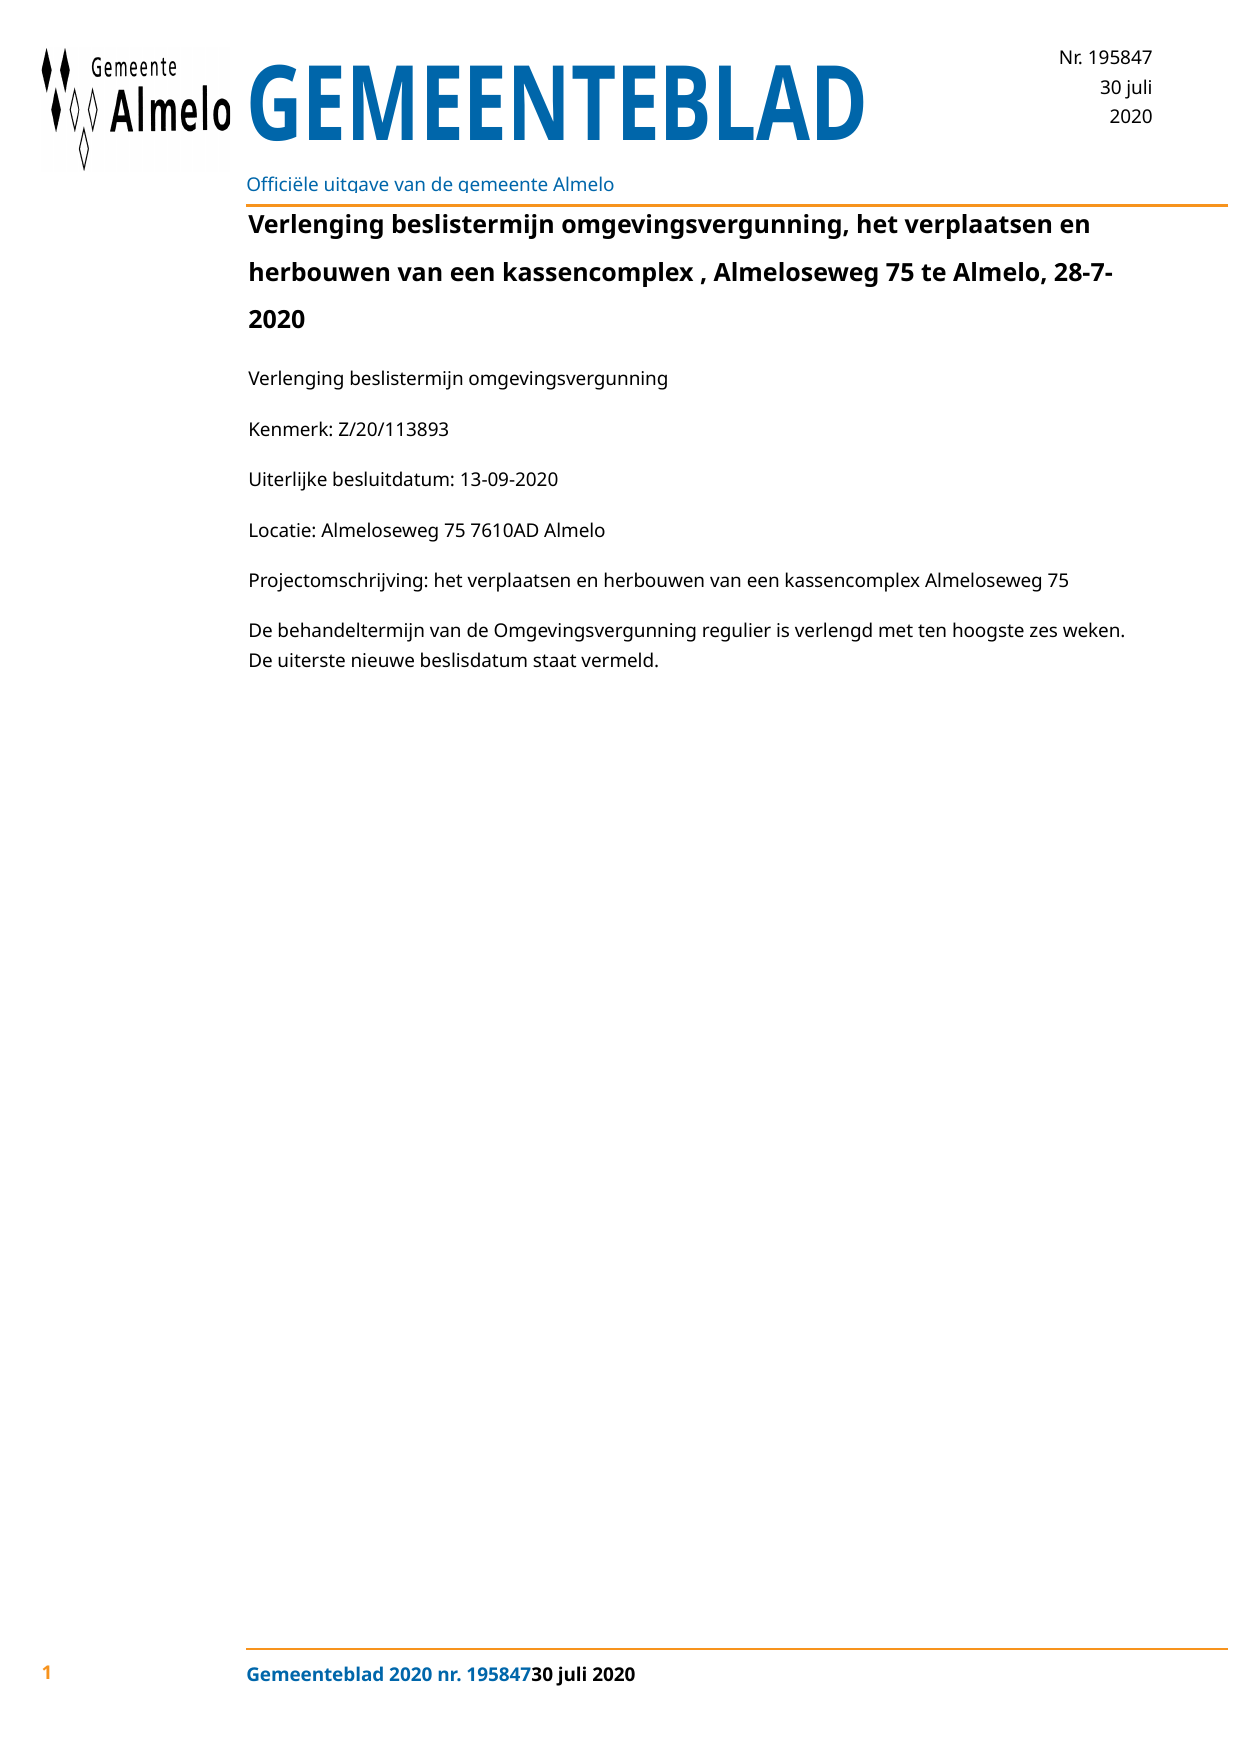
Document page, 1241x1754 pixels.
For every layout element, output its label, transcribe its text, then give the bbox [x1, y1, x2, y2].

text Verlenging beslistermijn omgevingsvergunning [248, 366, 1152, 391]
text Verlenging beslistermijn omgevingsvergunning, het verplaatsen en herbouwen van een kassencomplex , Almeloseweg 75 te Almelo, 28-7-2020 [248, 207, 1152, 336]
text Kenmerk: Z/20/113893 [248, 416, 1152, 442]
text De behandeltermijn van de Omgevingsvergunning regulier is verlengd met ten hoogste zes weken. De uiterste nieuwe beslisdatum staat vermeld. [248, 618, 1152, 673]
text Uiterlijke besluitdatum: 13-09-2020 [248, 466, 1152, 492]
text Projectomschrijving: het verplaatsen en herbouwen van een kassencomplex Almeloseweg 75 [248, 567, 1152, 593]
picture [41, 47, 231, 172]
text Locatie: Almeloseweg 75 7610AD Almelo [248, 517, 1152, 542]
